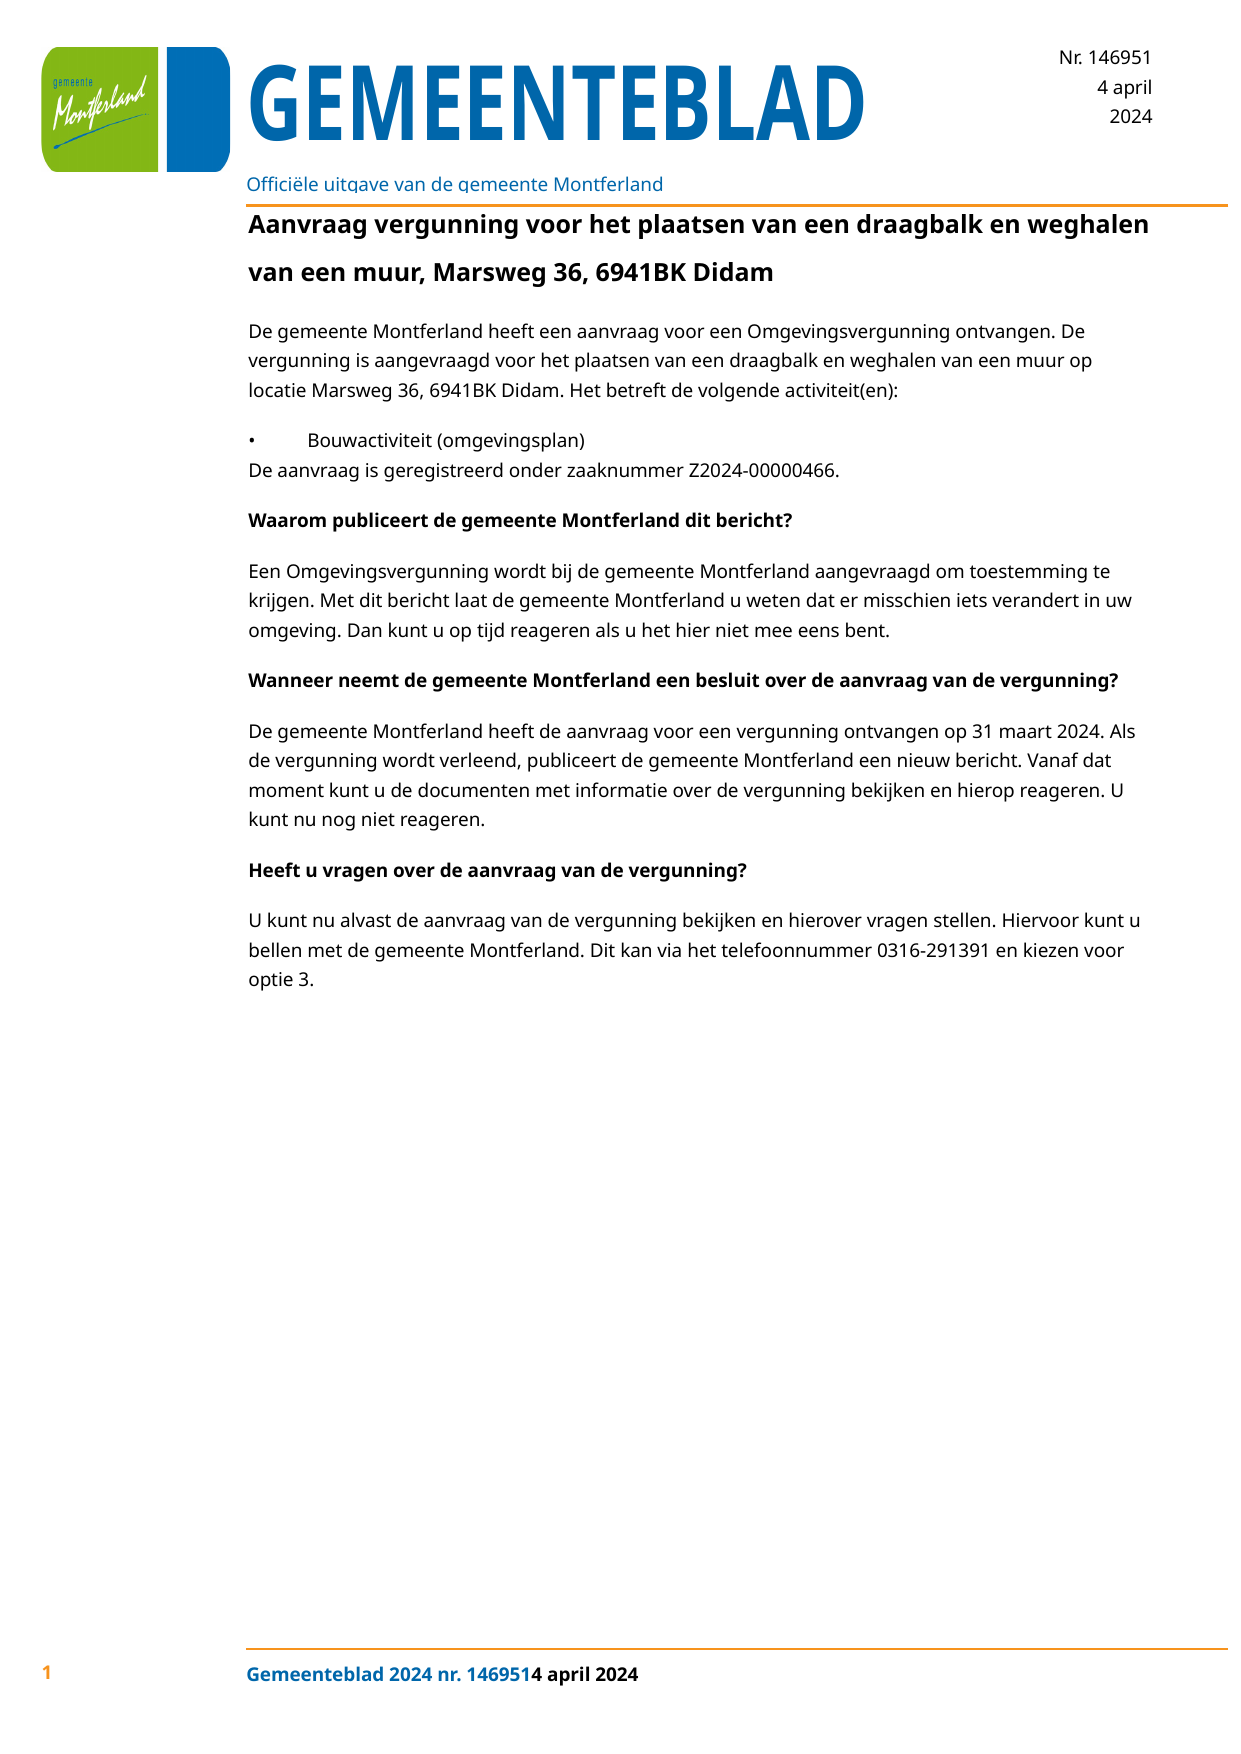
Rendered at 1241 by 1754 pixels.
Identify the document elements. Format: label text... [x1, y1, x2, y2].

picture [41, 47, 231, 172]
text De gemeente Montferland heeft een aanvraag voor een Omgevingsvergunning ontvangen. De vergunning is aangevraagd voor het plaatsen van een draagbalk en weghalen van een muur op locatie Marsweg 36, 6941BK Didam. Het betreft de volgende activiteit(en): [248, 318, 1152, 403]
text U kunt nu alvast de aanvraag van de vergunning bekijken en hierover vragen stellen. Hiervoor kunt u bellen met de gemeente Montferland. Dit kan via het telefoonnummer 0316-291391 en kiezen voor optie 3. [248, 907, 1152, 992]
text Wanneer neemt de gemeente Montferland een besluit over de aanvraag van de vergunning? [248, 667, 1152, 693]
text Een Omgevingsvergunning wordt bij de gemeente Montferland aangevraagd om toestemming te krijgen. Met dit bericht laat de gemeente Montferland u weten dat er misschien iets verandert in uw omgeving. Dan kunt u op tijd reageren als u het hier niet mee eens bent. [248, 558, 1152, 643]
list Bouwactiviteit (omgevingsplan) [248, 427, 1152, 453]
text De gemeente Montferland heeft de aanvraag voor een vergunning ontvangen op 31 maart 2024. Als de vergunning wordt verleend, publiceert de gemeente Montferland een nieuw bericht. Vanaf dat moment kunt u de documenten met informatie over de vergunning bekijken en hierop reageren. U kunt nu nog niet reageren. [248, 718, 1152, 832]
text Heeft u vragen over de aanvraag van de vergunning? [248, 857, 1152, 883]
text De aanvraag is geregistreerd onder zaaknummer Z2024-00000466. [248, 457, 1152, 483]
text Aanvraag vergunning voor het plaatsen van een draagbalk en weghalen van een muur, Marsweg 36, 6941BK Didam [248, 207, 1152, 288]
text Waarom publiceert de gemeente Montferland dit bericht? [248, 507, 1152, 533]
